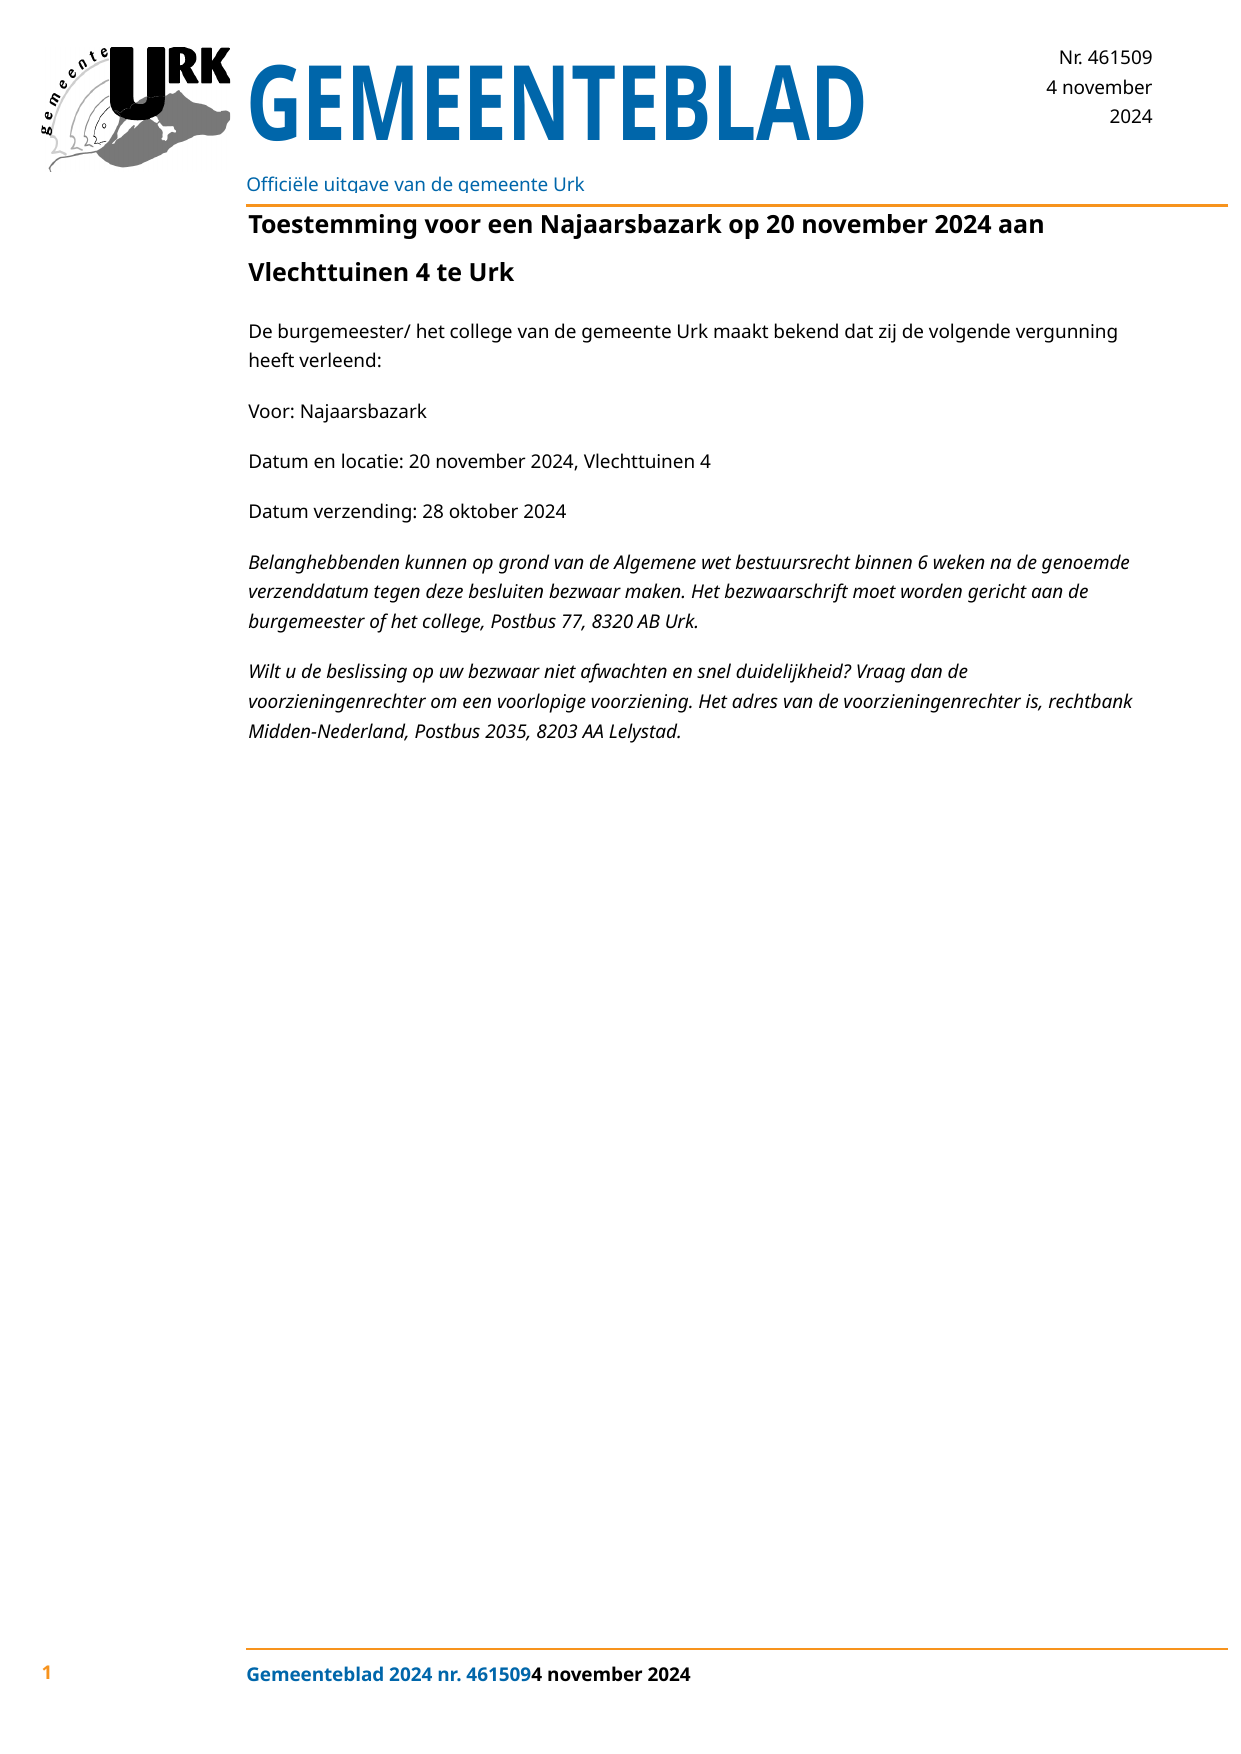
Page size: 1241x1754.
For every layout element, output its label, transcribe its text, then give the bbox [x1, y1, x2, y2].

text Datum verzending: 28 oktober 2024 [248, 499, 1152, 524]
text De burgemeester/ het college van de gemeente Urk maakt bekend dat zij de volgende vergunning heeft verleend: [248, 318, 1152, 373]
text Toestemming voor een Najaarsbazark op 20 november 2024 aan Vlechttuinen 4 te Urk [248, 207, 1152, 288]
text Wilt u de beslissing op uw bezwaar niet afwachten en snel duidelijkheid? Vraag dan de voorzieningenrechter om een voorlopige voorziening. Het adres van de voorzieningenrechter is, rechtbank Midden-Nederland, Postbus 2035, 8203 AA Lelystad. [248, 659, 1152, 744]
text Datum en locatie: 20 november 2024, Vlechttuinen 4 [248, 448, 1152, 474]
picture [41, 47, 231, 172]
text Belanghebbenden kunnen op grond van de Algemene wet bestuursrecht binnen 6 weken na de genoemde verzenddatum tegen deze besluiten bezwaar maken. Het bezwaarschrift moet worden gericht aan de burgemeester of het college, Postbus 77, 8320 AB Urk. [248, 549, 1152, 634]
text Voor: Najaarsbazark [248, 398, 1152, 424]
